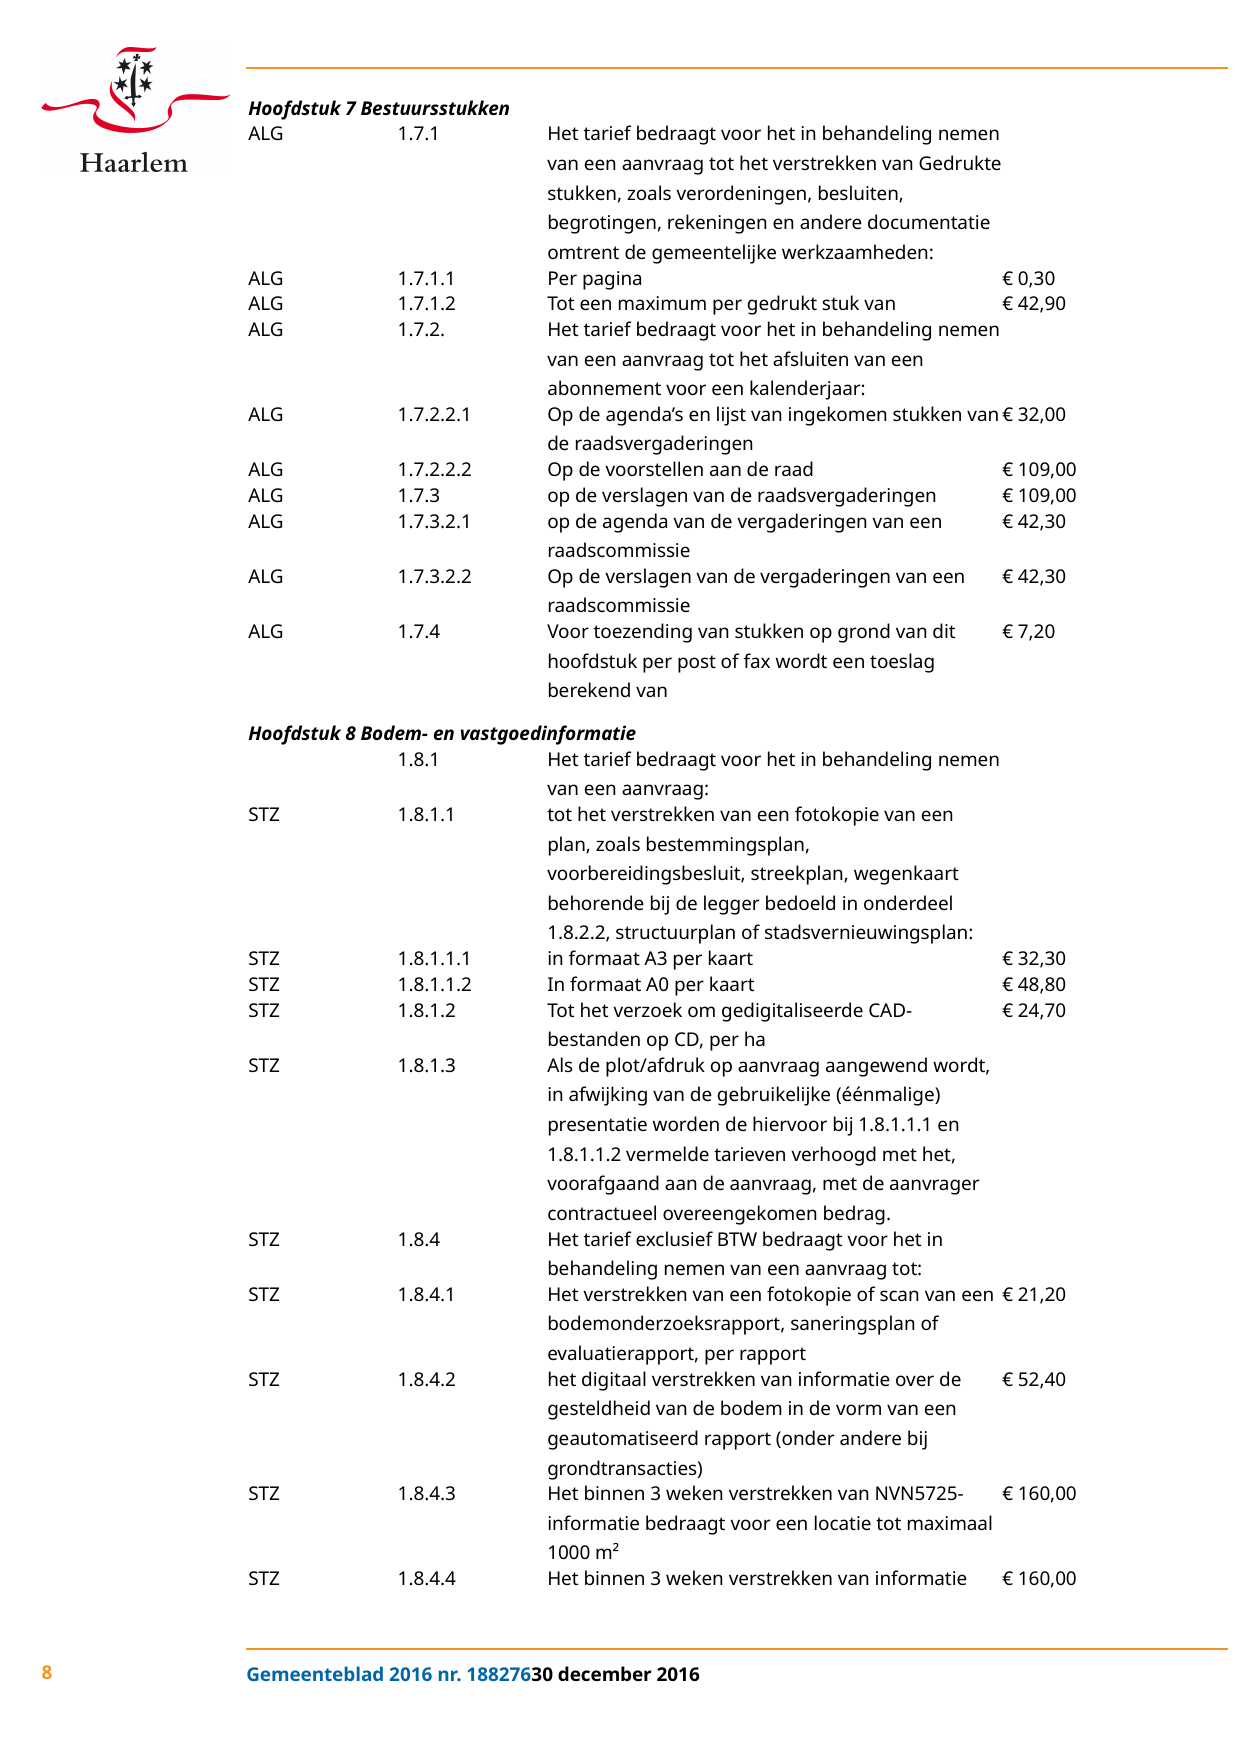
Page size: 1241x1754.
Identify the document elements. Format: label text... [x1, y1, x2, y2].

table_cell 1.7.3.2.1 [398, 508, 547, 563]
table_header 1.7.1 [398, 121, 547, 265]
table_cell 1.8.4.2 [398, 1366, 547, 1480]
table_cell 1.7.2.2.1 [398, 401, 547, 456]
table_cell € 52,40 [1002, 1366, 1152, 1480]
table_cell € 24,70 [1002, 997, 1152, 1052]
table_cell € 21,20 [1002, 1281, 1152, 1366]
table_cell STZ [248, 1565, 397, 1591]
table_cell op de verslagen van de raadsvergaderingen [547, 482, 1002, 508]
table_header Het tarief bedraagt voor het in behandeling nemen van een aanvraag tot het verstrekken van Gedrukte stukken, zoals verordeningen, besluiten, begrotingen, rekeningen en andere documentatie omtrent de gemeentelijke werkzaamheden: [547, 121, 1002, 265]
table_cell Op de voorstellen aan de raad [547, 456, 1002, 482]
table_cell € 0,30 [1002, 265, 1152, 290]
table_cell € 109,00 [1002, 456, 1152, 482]
table_cell STZ [248, 997, 397, 1052]
table_cell STZ [248, 1366, 397, 1480]
table_cell in formaat A3 per kaart [547, 945, 1002, 971]
table_cell STZ [248, 945, 397, 971]
table_cell Als de plot/afdruk op aanvraag aangewend wordt, in afwijking van de gebruikelijke (éénmalige) presentatie worden de hiervoor bij 1.8.1.1.1 en 1.8.1.1.2 vermelde tarieven verhoogd met het, voorafgaand aan de aanvraag, met de aanvrager contractueel overeengekomen bedrag. [547, 1052, 1002, 1226]
table_cell 1.7.3 [398, 482, 547, 508]
table_cell ALG [248, 563, 397, 618]
table_cell Tot het verzoek om gedigitaliseerde CAD-bestanden op CD, per ha [547, 997, 1002, 1052]
table_cell 1.8.4 [398, 1226, 547, 1281]
table_cell 1.7.4 [398, 619, 547, 703]
table_cell ALG [248, 508, 397, 563]
table_cell 1.8.1.1.2 [398, 971, 547, 997]
table_cell tot het verstrekken van een fotokopie van een plan, zoals bestemmingsplan, voorbereidingsbesluit, streekplan, wegenkaart behorende bij de legger bedoeld in onderdeel 1.8.2.2, structuurplan of stadsvernieuwingsplan: [547, 801, 1002, 945]
table_cell In formaat A0 per kaart [547, 971, 1002, 997]
table_cell 1.8.4.3 [398, 1480, 547, 1565]
table_cell € 48,80 [1002, 971, 1152, 997]
table_cell STZ [248, 971, 397, 997]
table_cell ALG [248, 482, 397, 508]
table_cell 1.7.2. [398, 316, 547, 401]
table_header ALG [248, 121, 397, 265]
table_cell 1.8.4.1 [398, 1281, 547, 1366]
table_cell ALG [248, 456, 397, 482]
table_cell Het binnen 3 weken verstrekken van NVN5725-informatie bedraagt voor een locatie tot maximaal 1000 m² [547, 1480, 1002, 1565]
table_cell ALG [248, 265, 397, 290]
table_cell op de agenda van de vergaderingen van een raadscommissie [547, 508, 1002, 563]
table_cell ALG [248, 290, 397, 316]
table_cell ALG [248, 619, 397, 703]
text Hoofdstuk 8 Bodem- en vastgoedinformatie [248, 720, 1152, 746]
table_cell € 109,00 [1002, 482, 1152, 508]
table_cell STZ [248, 1281, 397, 1366]
table_header [1002, 121, 1152, 265]
table_header [1002, 746, 1152, 801]
table_cell ALG [248, 316, 397, 401]
table_cell 1.8.1.1.1 [398, 945, 547, 971]
table_cell Het tarief exclusief BTW bedraagt voor het in behandeling nemen van een aanvraag tot: [547, 1226, 1002, 1281]
table_cell ALG [248, 401, 397, 456]
table_cell STZ [248, 1480, 397, 1565]
table_cell 1.7.1.1 [398, 265, 547, 290]
table_cell € 42,30 [1002, 563, 1152, 618]
text Hoofdstuk 7 Bestuursstukken [248, 95, 1152, 121]
table_cell [1002, 1052, 1152, 1226]
table_cell Per pagina [547, 265, 1002, 290]
table_cell € 7,20 [1002, 619, 1152, 703]
table_cell 1.7.1.2 [398, 290, 547, 316]
table_header 1.8.1 [398, 746, 547, 801]
table_header [248, 746, 397, 801]
table_cell € 32,00 [1002, 401, 1152, 456]
table_cell [1002, 801, 1152, 945]
table_cell € 42,30 [1002, 508, 1152, 563]
table_cell STZ [248, 1226, 397, 1281]
table_cell Voor toezending van stukken op grond van dit hoofdstuk per post of fax wordt een toeslag berekend van [547, 619, 1002, 703]
table_cell [1002, 1226, 1152, 1281]
table_cell Het tarief bedraagt voor het in behandeling nemen van een aanvraag tot het afsluiten van een abonnement voor een kalenderjaar: [547, 316, 1002, 401]
table_cell Op de agenda’s en lijst van ingekomen stukken van de raadsvergaderingen [547, 401, 1002, 456]
table_cell 1.7.2.2.2 [398, 456, 547, 482]
table_cell Op de verslagen van de vergaderingen van een raadscommissie [547, 563, 1002, 618]
table_cell 1.8.1.2 [398, 997, 547, 1052]
table_cell 1.8.1.3 [398, 1052, 547, 1226]
picture [41, 47, 231, 172]
table_cell 1.8.1.1 [398, 801, 547, 945]
table_cell STZ [248, 1052, 397, 1226]
table_cell 1.7.3.2.2 [398, 563, 547, 618]
table_cell Tot een maximum per gedrukt stuk van [547, 290, 1002, 316]
table_cell [1002, 316, 1152, 401]
table_cell het digitaal verstrekken van informatie over de gesteldheid van de bodem in de vorm van een geautomatiseerd rapport (onder andere bij grondtransacties) [547, 1366, 1002, 1480]
table_cell STZ [248, 801, 397, 945]
table_cell Het verstrekken van een fotokopie of scan van een bodemonderzoeksrapport, saneringsplan of evaluatierapport, per rapport [547, 1281, 1002, 1366]
table_cell € 42,90 [1002, 290, 1152, 316]
table_cell 1.8.4.4 [398, 1565, 547, 1591]
table_cell € 32,30 [1002, 945, 1152, 971]
table_header Het tarief bedraagt voor het in behandeling nemen van een aanvraag: [547, 746, 1002, 801]
table_cell € 160,00 [1002, 1565, 1152, 1591]
table_cell Het binnen 3 weken verstrekken van informatie [547, 1565, 1002, 1591]
table_cell € 160,00 [1002, 1480, 1152, 1565]
